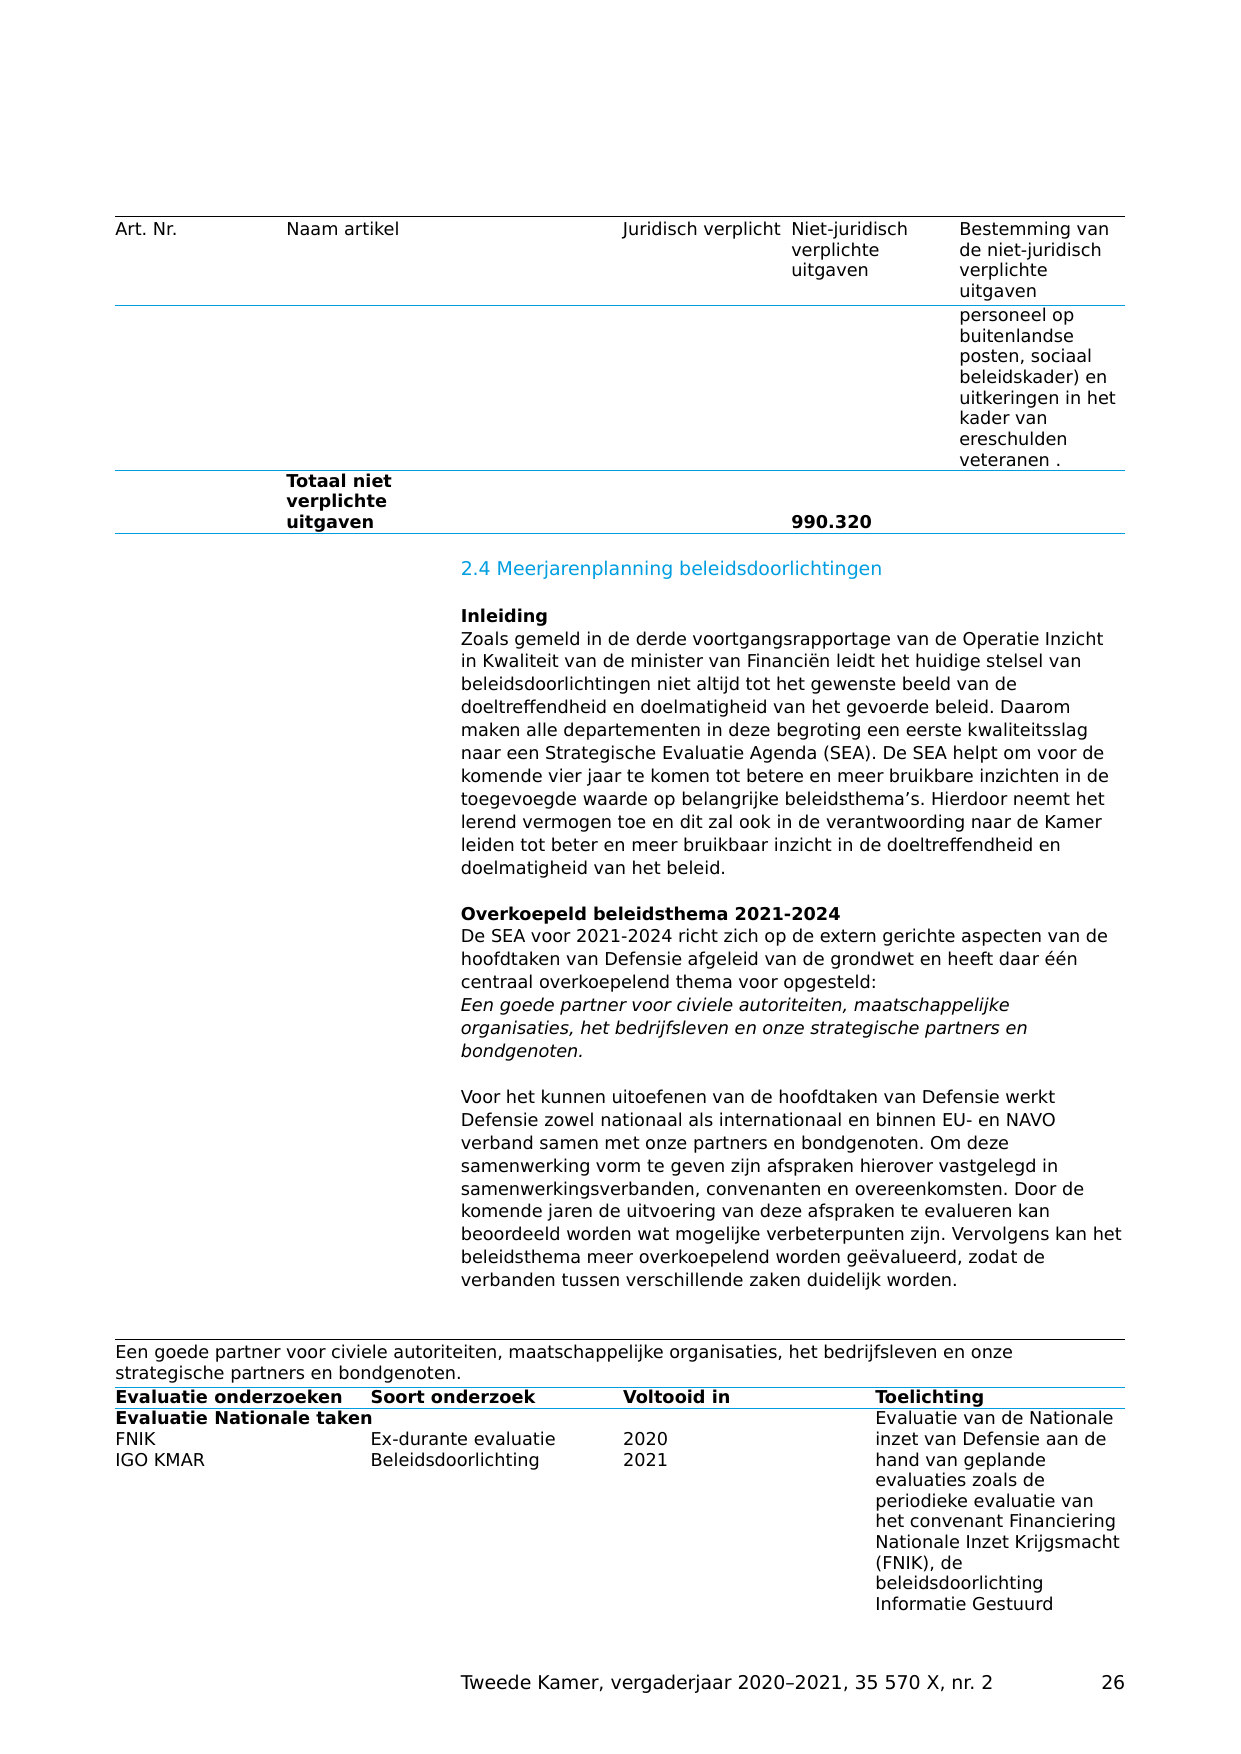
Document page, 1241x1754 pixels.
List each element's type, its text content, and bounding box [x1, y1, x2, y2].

table_cell [452, 306, 620, 470]
table_cell Een goede partner voor civiele autoriteiten, maatschappelijke organisaties, het bedrijfsleven en onze strategische partners en bondgenoten. [115, 1340, 1125, 1387]
table_cell [452, 217, 620, 304]
table_cell 2020 [620, 1429, 872, 1449]
table_header Tabel 5 Overzicht niet-juridisch verplichte uitgaven en bestemming (bedragen x €1.000) [115, 191, 1125, 216]
text Inleiding Zoals gemeld in de derde voortgangsrapportage van de Operatie Inzicht in Kwaliteit van de minister van Financiën leidt het huidige stelsel van beleidsdoorlichtingen niet altijd tot het gewenste beeld van de doeltreffendheid en doelmatigheid van het gevoerde beleid. Daarom maken alle departementen in deze begroting een eerste kwaliteitsslag naar een Strategische Evaluatie Agenda (SEA). De SEA helpt om voor de komende vier jaar te komen tot betere en meer bruikbare inzichten in de toegevoegde waarde op belangrijke beleidsthema’s. Hierdoor neemt het lerend vermogen toe en dit zal ook in de verantwoording naar de Kamer leiden tot beter en meer bruikbaar inzicht in de doeltreffendheid en doelmatigheid van het beleid. [461, 604, 1125, 879]
table_cell personeel op buitenlandse posten, sociaal beleidskader) en uitkeringen in het kader van ereschulden veteranen . [956, 306, 1125, 470]
table_cell [956, 471, 1125, 532]
table_cell [620, 306, 788, 470]
table_cell 2021 [620, 1450, 872, 1614]
table_cell [452, 471, 620, 532]
table_cell Soort onderzoek [368, 1388, 620, 1408]
table_cell Juridisch verplicht [620, 217, 788, 304]
table_cell FNIK [115, 1429, 367, 1449]
table_cell Beleidsdoorlichting [368, 1450, 620, 1614]
table_header Tabel 6 De strategische Evaluatie Agenda 2021-2024 [115, 1314, 1125, 1339]
table_cell Toelichting [872, 1388, 1125, 1408]
table_cell Totaal niet verplichte uitgaven [283, 471, 452, 532]
table_cell [620, 471, 788, 532]
table_cell Evaluatie van de Nationale inzet van Defensie aan de hand van geplande evaluaties zoals de periodieke evaluatie van het convenant Financiering Nationale Inzet Krijgsmacht (FNIK), de beleidsdoorlichting Informatie Gestuurd [872, 1409, 1125, 1614]
table_cell Ex-durante evaluatie [368, 1429, 620, 1449]
table_cell Evaluatie Nationale taken [115, 1409, 872, 1429]
title 2.4 Meerjarenplanning beleidsdoorlichtingen [461, 558, 1125, 580]
table_cell [283, 306, 452, 470]
table_cell Naam artikel [283, 217, 452, 304]
table_cell IGO KMAR [115, 1450, 367, 1614]
table_cell Niet-juridisch verplichte uitgaven [788, 217, 956, 304]
table_cell Bestemming van de niet-juridisch verplichte uitgaven [956, 217, 1125, 304]
table_cell 990.320 [788, 471, 956, 532]
table_cell Voltooid in [620, 1388, 872, 1408]
table_cell Evaluatie onderzoeken [115, 1388, 367, 1408]
table_cell [788, 306, 956, 470]
table_cell [115, 306, 283, 470]
table_cell [115, 471, 283, 532]
text Voor het kunnen uitoefenen van de hoofdtaken van Defensie werkt Defensie zowel nationaal als internationaal en binnen EU- en NAVO verband samen met onze partners en bondgenoten. Om deze samenwerking vorm te geven zijn afspraken hierover vastgelegd in samenwerkingsverbanden, convenanten en overeenkomsten. Door de komende jaren de uitvoering van deze afspraken te evalueren kan beoordeeld worden wat mogelijke verbeterpunten zijn. Vervolgens kan het beleidsthema meer overkoepelend worden geëvalueerd, zodat de verbanden tussen verschillende zaken duidelijk worden. [461, 1085, 1125, 1291]
text Overkoepeld beleidsthema 2021-2024 De SEA voor 2021-2024 richt zich op de extern gerichte aspecten van de hoofdtaken van Defensie afgeleid van de grondwet en heeft daar één centraal overkoepelend thema voor opgesteld: Een goede partner voor civiele autoriteiten, maatschappelijke organisaties, het bedrijfsleven en onze strategische partners en bondgenoten. [461, 902, 1125, 1062]
table_cell Art. Nr. [115, 217, 283, 304]
